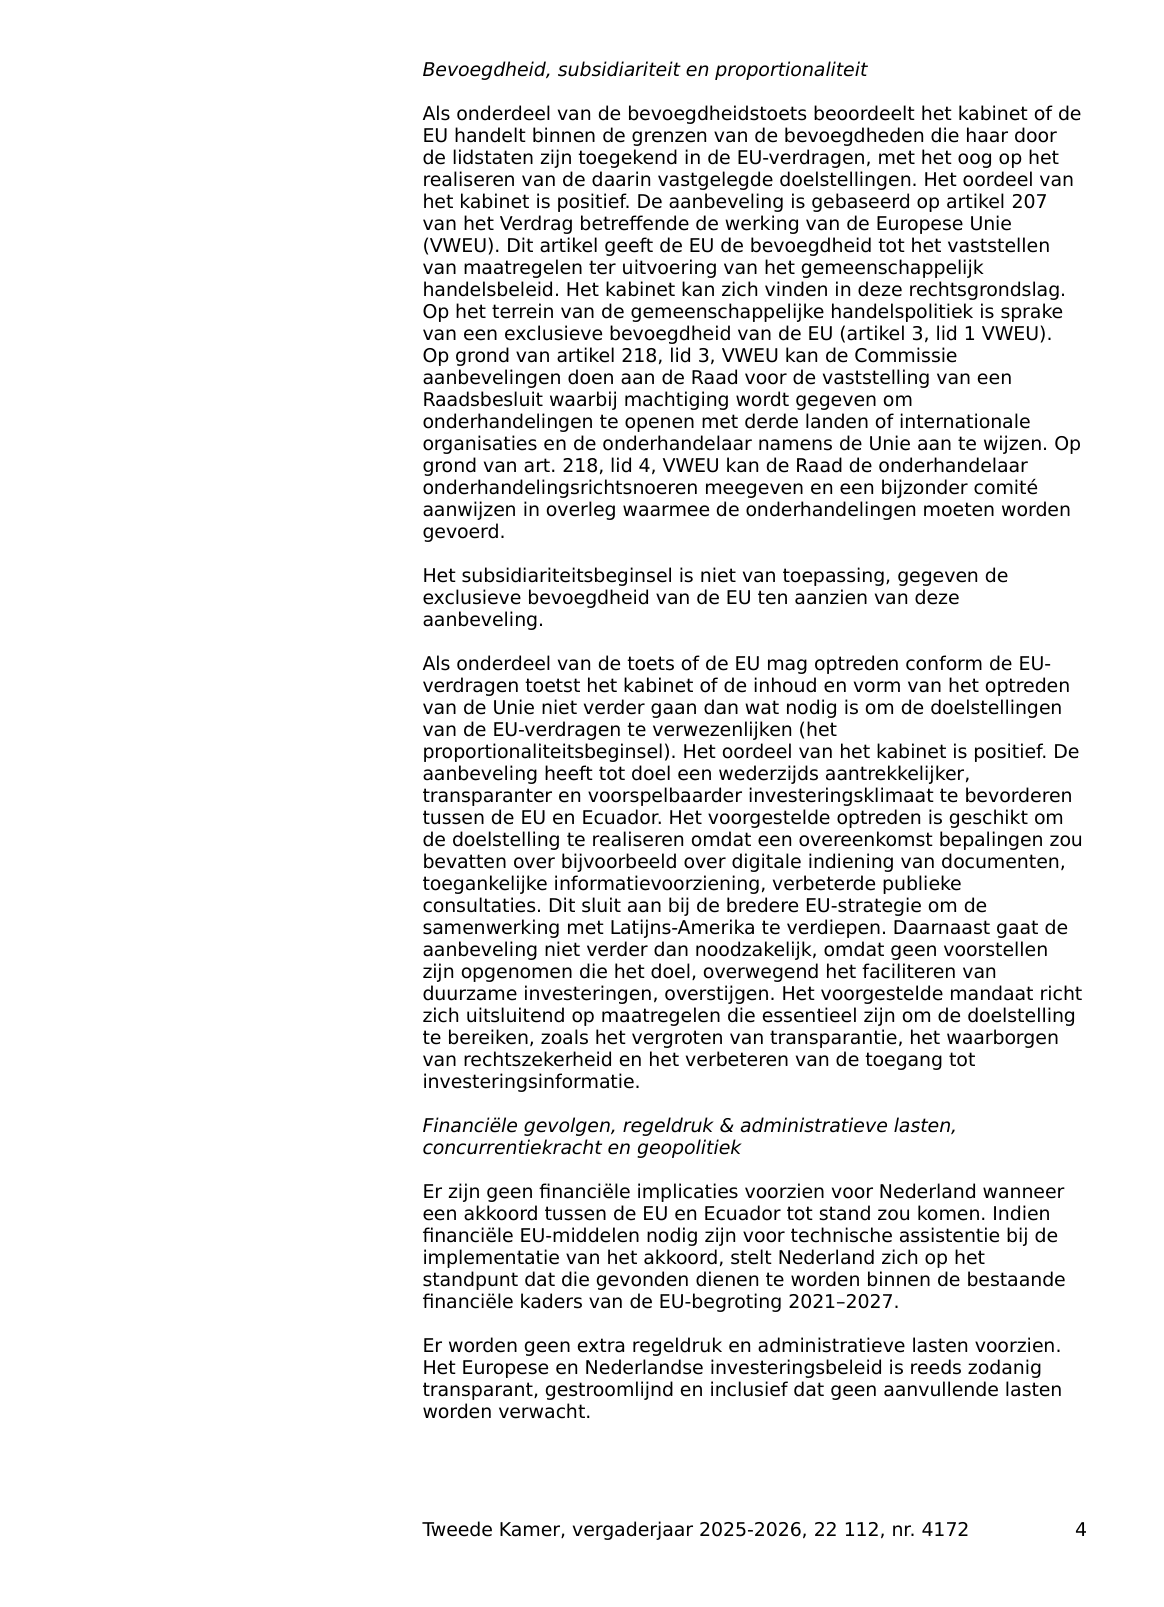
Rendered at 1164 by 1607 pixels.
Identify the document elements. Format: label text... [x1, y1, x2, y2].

text Op grond van artikel 218, lid 3, VWEU kan de Commissie aanbevelingen doen aan de Raad voor de vaststelling van een Raadsbesluit waarbij machtiging wordt gegeven om onderhandelingen te openen met derde landen of internationale organisaties en de onderhandelaar namens de Unie aan te wijzen. Op grond van art. 218, lid 4, VWEU kan de Raad de onderhandelaar onderhandelingsrichtsnoeren meegeven en een bijzonder comité aanwijzen in overleg waarmee de onderhandelingen moeten worden gevoerd. [422, 345, 1087, 543]
text Er zijn geen financiële implicaties voorzien voor Nederland wanneer een akkoord tussen de EU en Ecuador tot stand zou komen. Indien financiële EU-middelen nodig zijn voor technische assistentie bij de implementatie van het akkoord, stelt Nederland zich op het standpunt dat die gevonden dienen te worden binnen de bestaande financiële kaders van de EU-begroting 2021–2027. [422, 1181, 1087, 1313]
text Als onderdeel van de toets of de EU mag optreden conform de EU-verdragen toetst het kabinet of de inhoud en vorm van het optreden van de Unie niet verder gaan dan wat nodig is om de doelstellingen van de EU-verdragen te verwezenlijken (het proportionaliteitsbeginsel). Het oordeel van het kabinet is positief. De aanbeveling heeft tot doel een wederzijds aantrekkelijker, transparanter en voorspelbaarder investeringsklimaat te bevorderen tussen de EU en Ecuador. Het voorgestelde optreden is geschikt om de doelstelling te realiseren omdat een overeenkomst bepalingen zou bevatten over bijvoorbeeld over digitale indiening van documenten, toegankelijke informatievoorziening, verbeterde publieke consultaties. Dit sluit aan bij de bredere EU-strategie om de samenwerking met Latijns-Amerika te verdiepen. Daarnaast gaat de aanbeveling niet verder dan noodzakelijk, omdat geen voorstellen zijn opgenomen die het doel, overwegend het faciliteren van duurzame investeringen, overstijgen. Het voorgestelde mandaat richt zich uitsluitend op maatregelen die essentieel zijn om de doelstelling te bereiken, zoals het vergroten van transparantie, het waarborgen van rechtszekerheid en het verbeteren van de toegang tot investeringsinformatie. [422, 653, 1087, 1093]
text Het subsidiariteitsbeginsel is niet van toepassing, gegeven de exclusieve bevoegdheid van de EU ten aanzien van deze aanbeveling. [422, 565, 1087, 631]
subtitle Bevoegdheid, subsidiariteit en proportionaliteit [422, 59, 1087, 81]
text Als onderdeel van de bevoegdheidstoets beoordeelt het kabinet of de EU handelt binnen de grenzen van de bevoegdheden die haar door de lidstaten zijn toegekend in de EU-verdragen, met het oog op het realiseren van de daarin vastgelegde doelstellingen. Het oordeel van het kabinet is positief. De aanbeveling is gebaseerd op artikel 207 van het Verdrag betreffende de werking van de Europese Unie (VWEU). Dit artikel geeft de EU de bevoegdheid tot het vaststellen van maatregelen ter uitvoering van het gemeenschappelijk handelsbeleid. Het kabinet kan zich vinden in deze rechtsgrondslag. Op het terrein van de gemeenschappelijke handelspolitiek is sprake van een exclusieve bevoegdheid van de EU (artikel 3, lid 1 VWEU). [422, 103, 1087, 345]
text Er worden geen extra regeldruk en administratieve lasten voorzien. Het Europese en Nederlandse investeringsbeleid is reeds zodanig transparant, gestroomlijnd en inclusief dat geen aanvullende lasten worden verwacht. [422, 1335, 1087, 1423]
subtitle Financiële gevolgen, regeldruk & administratieve lasten, concurrentiekracht en geopolitiek [422, 1115, 1087, 1159]
